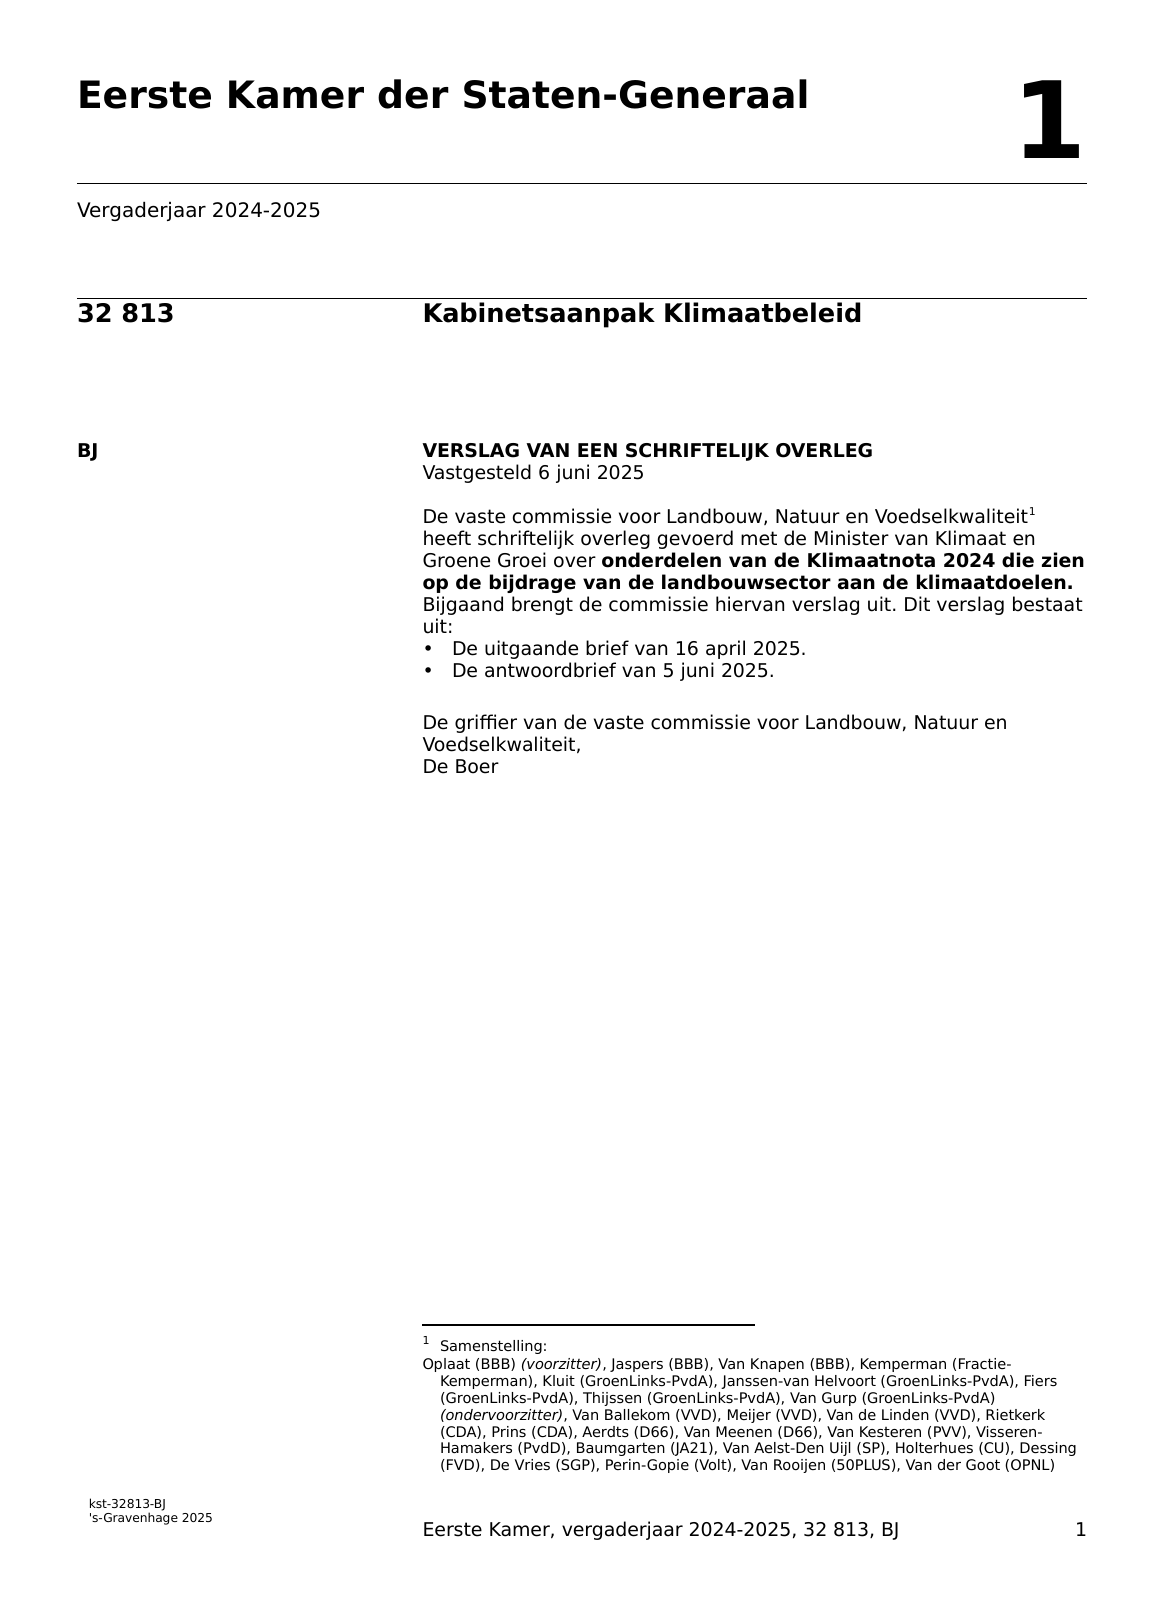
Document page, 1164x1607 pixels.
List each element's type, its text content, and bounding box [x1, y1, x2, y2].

text Vastgesteld 6 juni 2025 [422, 462, 1087, 484]
text • De uitgaande brief van 16 april 2025. [422, 638, 1087, 660]
text De vaste commissie voor Landbouw, Natuur en Voedselkwaliteit heeft schriftelijk overleg gevoerd met de Minister van Klimaat en Groene Groei over onderdelen van de Klimaatnota 2024 die zien op de bijdrage van de landbouwsector aan de klimaatdoelen. Bijgaand brengt de commissie hiervan verslag uit. Dit verslag bestaat uit: [422, 506, 1087, 638]
text De griffier van de vaste commissie voor Landbouw, Natuur en Voedselkwaliteit, De Boer [422, 712, 1087, 778]
table_header 1 [886, 59, 1087, 183]
text • De antwoordbrief van 5 juni 2025. [422, 660, 1087, 682]
subtitle 32 813 Kabinetsaanpak Klimaatbeleid [77, 299, 1087, 329]
text kst-32813-BJ [88, 1497, 323, 1511]
subtitle BJ VERSLAG VAN EEN SCHRIFTELIJK OVERLEG [77, 440, 1087, 462]
table_cell Vergaderjaar 2024-2025 [77, 184, 1087, 298]
table_header Eerste Kamer der Staten-Generaal [77, 59, 886, 183]
text 's-Gravenhage 2025 [88, 1511, 323, 1525]
text Samenstelling: [422, 1334, 1087, 1356]
text Oplaat (BBB) (voorzitter), Jaspers (BBB), Van Knapen (BBB), Kemperman (Fractie-Kemperman), Kluit (GroenLinks-PvdA), Janssen-van Helvoort (GroenLinks-PvdA), Fiers (GroenLinks-PvdA), Thijssen (GroenLinks-PvdA), Van Gurp (GroenLinks-PvdA) (ondervoorzitter), Van Ballekom (VVD), Meijer (VVD), Van de Linden (VVD), Rietkerk (CDA), Prins (CDA), Aerdts (D66), Van Meenen (D66), Van Kesteren (PVV), Visseren-Hamakers (PvdD), Baumgarten (JA21), Van Aelst-Den Uijl (SP), Holterhues (CU), Dessing (FVD), De Vries (SGP), Perin-Gopie (Volt), Van Rooijen (50PLUS), Van der Goot (OPNL) [422, 1356, 1087, 1474]
